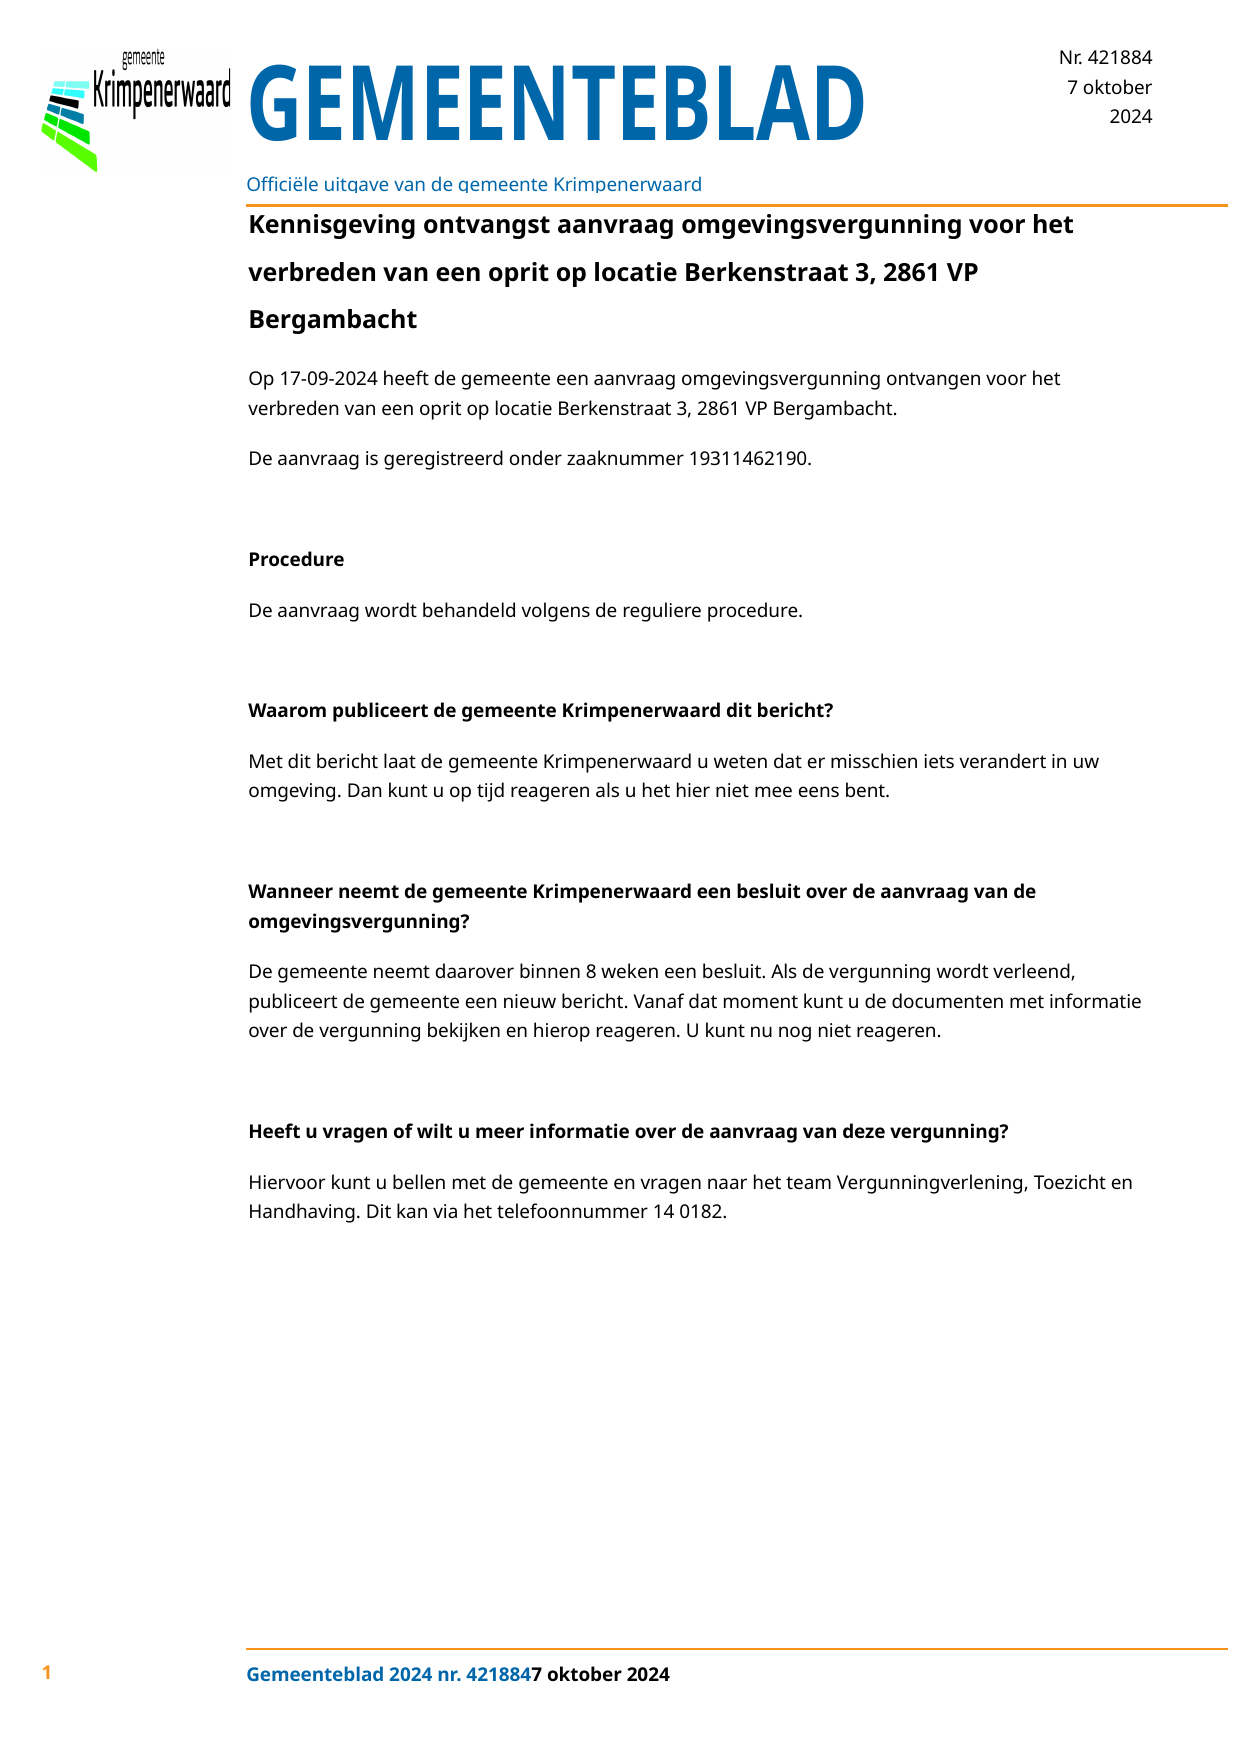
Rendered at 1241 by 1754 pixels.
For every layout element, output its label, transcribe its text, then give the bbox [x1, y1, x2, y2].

text Op 17-09-2024 heeft de gemeente een aanvraag omgevingsvergunning ontvangen voor het verbreden van een oprit op locatie Berkenstraat 3, 2861 VP Bergambacht. [248, 366, 1152, 421]
text Procedure [248, 546, 1152, 572]
text Heeft u vragen of wilt u meer informatie over de aanvraag van deze vergunning? [248, 1118, 1152, 1144]
text De aanvraag wordt behandeld volgens de reguliere procedure. [248, 597, 1152, 622]
text De gemeente neemt daarover binnen 8 weken een besluit. Als de vergunning wordt verleend, publiceert de gemeente een nieuw bericht. Vanaf dat moment kunt u de documenten met informatie over de vergunning bekijken en hierop reageren. U kunt nu nog niet reageren. [248, 958, 1152, 1043]
text Met dit bericht laat de gemeente Krimpenerwaard u weten dat er misschien iets verandert in uw omgeving. Dan kunt u op tijd reageren als u het hier niet mee eens bent. [248, 748, 1152, 803]
picture [41, 47, 231, 172]
text Waarom publiceert de gemeente Krimpenerwaard dit bericht? [248, 698, 1152, 723]
text Wanneer neemt de gemeente Krimpenerwaard een besluit over de aanvraag van de omgevingsvergunning? [248, 878, 1152, 934]
text Kennisgeving ontvangst aanvraag omgevingsvergunning voor het verbreden van een oprit op locatie Berkenstraat 3, 2861 VP Bergambacht [248, 207, 1152, 336]
text Hiervoor kunt u bellen met de gemeente en vragen naar het team Vergunningverlening, Toezicht en Handhaving. Dit kan via het telefoonnummer 14 0182. [248, 1169, 1152, 1224]
text De aanvraag is geregistreerd onder zaaknummer 19311462190. [248, 446, 1152, 471]
